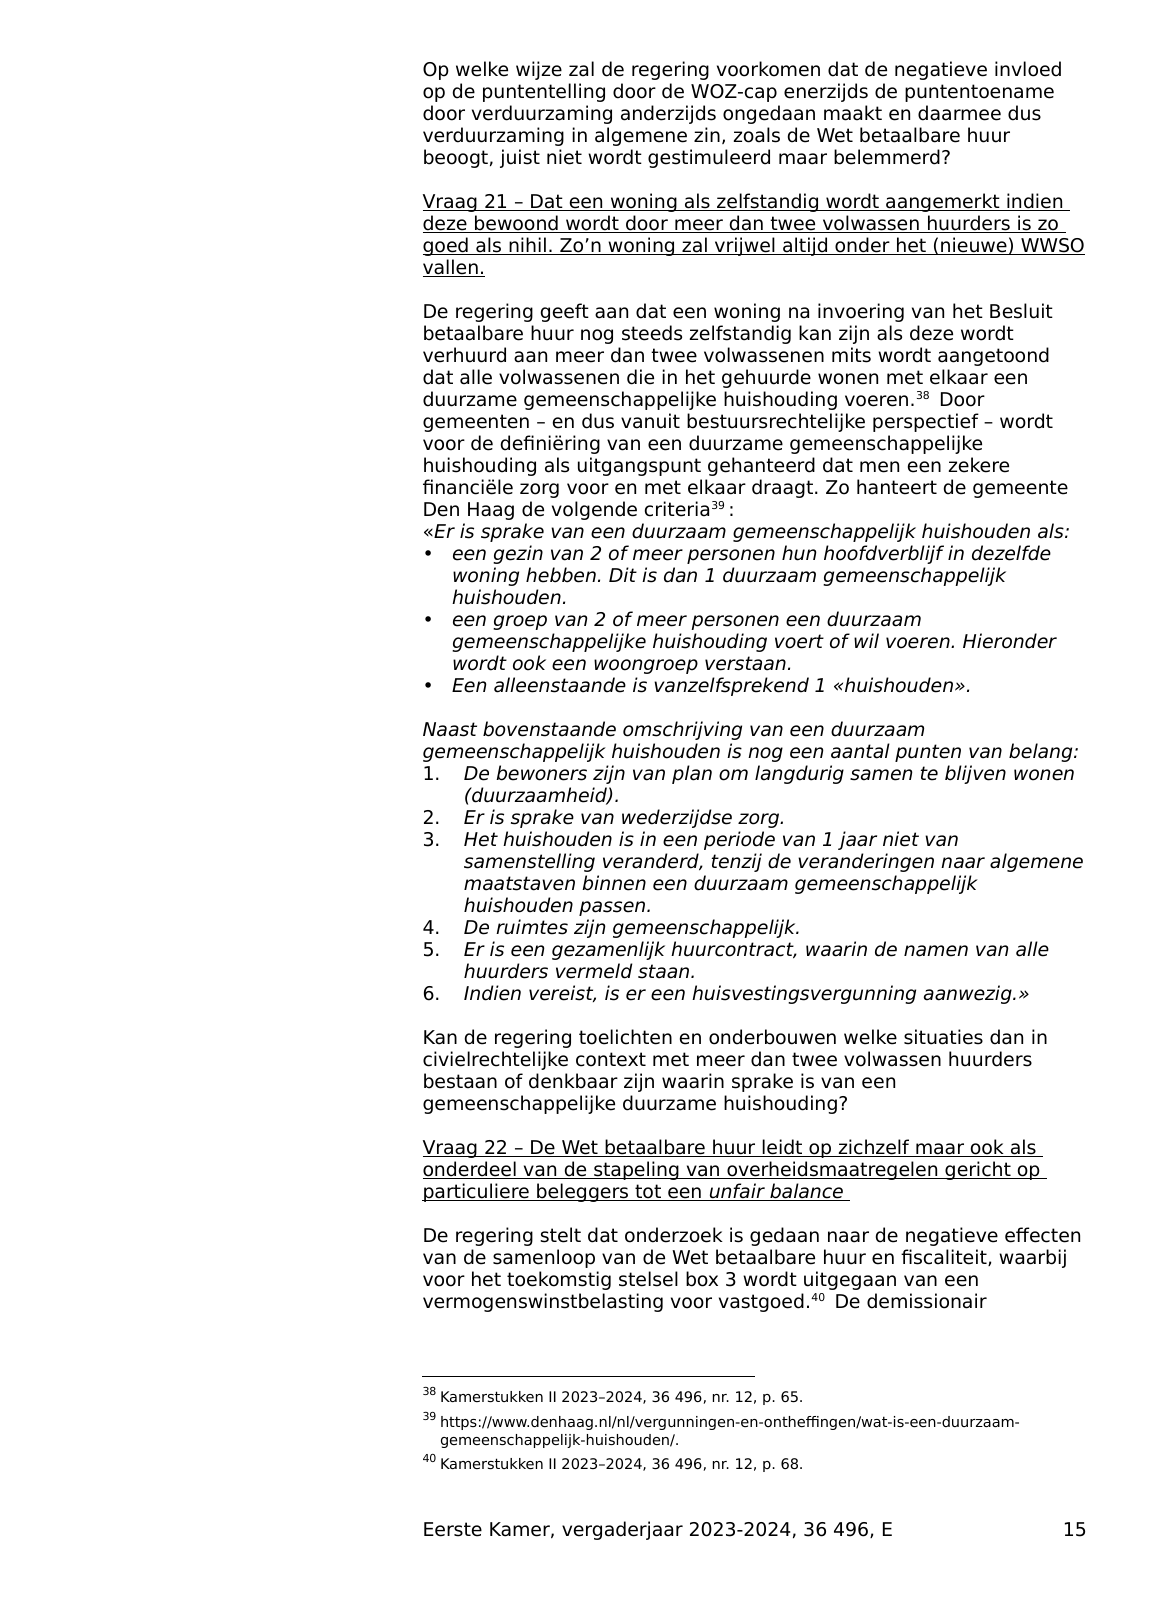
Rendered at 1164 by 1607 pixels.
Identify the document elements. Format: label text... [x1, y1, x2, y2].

text «Er is sprake van een duurzaam gemeenschappelijk huishouden als: [422, 521, 1087, 543]
text • Een alleenstaande is vanzelfsprekend 1 «huishouden». [422, 675, 1087, 697]
text Kan de regering toelichten en onderbouwen welke situaties dan in civielrechtelijke context met meer dan twee volwassen huurders bestaan of denkbaar zijn waarin sprake is van een gemeenschappelijke duurzame huishouding? [422, 1027, 1087, 1115]
text • een gezin van 2 of meer personen hun hoofdverblijf in dezelfde woning hebben. Dit is dan 1 duurzaam gemeenschappelijk huishouden. [422, 543, 1087, 609]
text 5. Er is een gezamenlijk huurcontract, waarin de namen van alle huurders vermeld staan. [422, 939, 1087, 983]
text Kamerstukken II 2023–2024, 36 496, nr. 12, p. 68. [422, 1452, 1087, 1474]
text 3. Het huishouden is in een periode van 1 jaar niet van samenstelling veranderd, tenzij de veranderingen naar algemene maatstaven binnen een duurzaam gemeenschappelijk huishouden passen. [422, 829, 1087, 917]
text https://www.denhaag.nl/nl/vergunningen-en-ontheffingen/wat-is-een-duurzaam-gemeenschappelijk-huishouden/. [422, 1410, 1087, 1449]
subtitle Vraag 21 – Dat een woning als zelfstandig wordt aangemerkt indien deze bewoond wordt door meer dan twee volwassen huurders is zo goed als nihil. Zo’n woning zal vrijwel altijd onder het (nieuwe) WWSO vallen. [422, 191, 1087, 279]
text 4. De ruimtes zijn gemeenschappelijk. [422, 917, 1087, 939]
text De regering stelt dat onderzoek is gedaan naar de negatieve effecten van de samenloop van de Wet betaalbare huur en fiscaliteit, waarbij voor het toekomstig stelsel box 3 wordt uitgegaan van een vermogenswinstbelasting voor vastgoed. De demissionair [422, 1225, 1087, 1313]
text Op welke wijze zal de regering voorkomen dat de negatieve invloed op de puntentelling door de WOZ-cap enerzijds de puntentoename door verduurzaming anderzijds ongedaan maakt en daarmee dus verduurzaming in algemene zin, zoals de Wet betaalbare huur beoogt, juist niet wordt gestimuleerd maar belemmerd? [422, 59, 1087, 169]
text 6. Indien vereist, is er een huisvestingsvergunning aanwezig.» [422, 983, 1087, 1005]
text 1. De bewoners zijn van plan om langdurig samen te blijven wonen (duurzaamheid). [422, 763, 1087, 807]
text • een groep van 2 of meer personen een duurzaam gemeenschappelijke huishouding voert of wil voeren. Hieronder wordt ook een woongroep verstaan. [422, 609, 1087, 675]
subtitle Vraag 22 – De Wet betaalbare huur leidt op zichzelf maar ook als onderdeel van de stapeling van overheidsmaatregelen gericht op particuliere beleggers tot een unfair balance [422, 1137, 1087, 1203]
text 2. Er is sprake van wederzijdse zorg. [422, 807, 1087, 829]
text De regering geeft aan dat een woning na invoering van het Besluit betaalbare huur nog steeds zelfstandig kan zijn als deze wordt verhuurd aan meer dan twee volwassenen mits wordt aangetoond dat alle volwassenen die in het gehuurde wonen met elkaar een duurzame gemeenschappelijke huishouding voeren. Door gemeenten – en dus vanuit bestuursrechtelijke perspectief – wordt voor de definiëring van een duurzame gemeenschappelijke huishouding als uitgangspunt gehanteerd dat men een zekere financiële zorg voor en met elkaar draagt. Zo hanteert de gemeente Den Haag de volgende criteria: [422, 301, 1087, 521]
text Naast bovenstaande omschrijving van een duurzaam gemeenschappelijk huishouden is nog een aantal punten van belang: [422, 719, 1087, 763]
text Kamerstukken II 2023–2024, 36 496, nr. 12, p. 65. [422, 1385, 1087, 1407]
